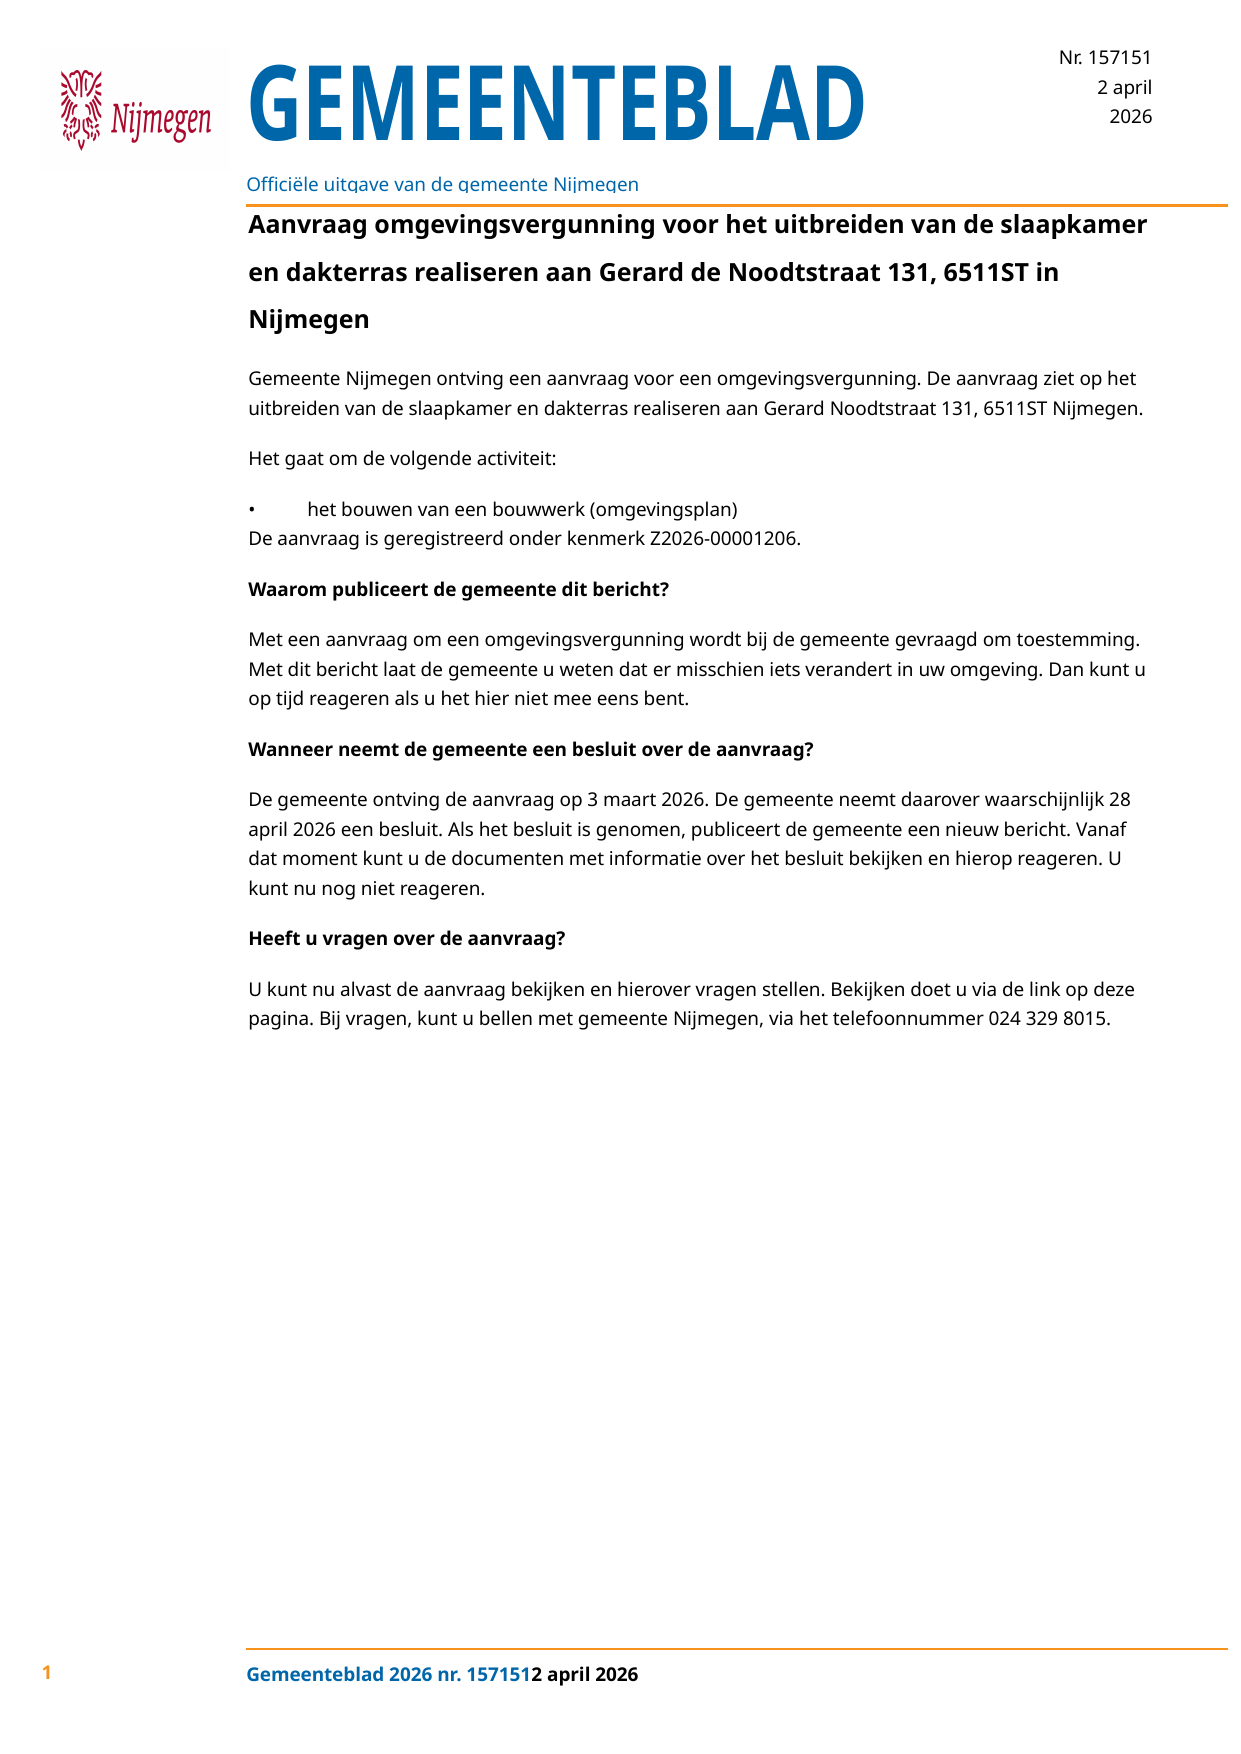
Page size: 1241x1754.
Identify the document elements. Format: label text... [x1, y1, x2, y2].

text Wanneer neemt de gemeente een besluit over de aanvraag? [248, 736, 1152, 762]
text De gemeente ontving de aanvraag op 3 maart 2026. De gemeente neemt daarover waarschijnlijk 28 april 2026 een besluit. Als het besluit is genomen, publiceert de gemeente een nieuw bericht. Vanaf dat moment kunt u de documenten met informatie over het besluit bekijken en hierop reageren. U kunt nu nog niet reageren. [248, 786, 1152, 901]
text Aanvraag omgevingsvergunning voor het uitbreiden van de slaapkamer en dakterras realiseren aan Gerard de Noodtstraat 131, 6511ST in Nijmegen [248, 207, 1152, 336]
text Heeft u vragen over de aanvraag? [248, 926, 1152, 951]
list het bouwen van een bouwwerk (omgevingsplan) [248, 496, 1152, 522]
text Het gaat om de volgende activiteit: [248, 446, 1152, 471]
text Met een aanvraag om een omgevingsvergunning wordt bij de gemeente gevraagd om toestemming. Met dit bericht laat de gemeente u weten dat er misschien iets verandert in uw omgeving. Dan kunt u op tijd reageren als u het hier niet mee eens bent. [248, 626, 1152, 711]
text Gemeente Nijmegen ontving een aanvraag voor een omgevingsvergunning. De aanvraag ziet op het uitbreiden van de slaapkamer en dakterras realiseren aan Gerard Noodtstraat 131, 6511ST Nijmegen. [248, 366, 1152, 421]
text U kunt nu alvast de aanvraag bekijken en hierover vragen stellen. Bekijken doet u via de link op deze pagina. Bij vragen, kunt u bellen met gemeente Nijmegen, via het telefoonnummer 024 329 8015. [248, 976, 1152, 1031]
text De aanvraag is geregistreerd onder kenmerk Z2026-00001206. [248, 526, 1152, 551]
text Waarom publiceert de gemeente dit bericht? [248, 576, 1152, 602]
picture [41, 47, 231, 172]
